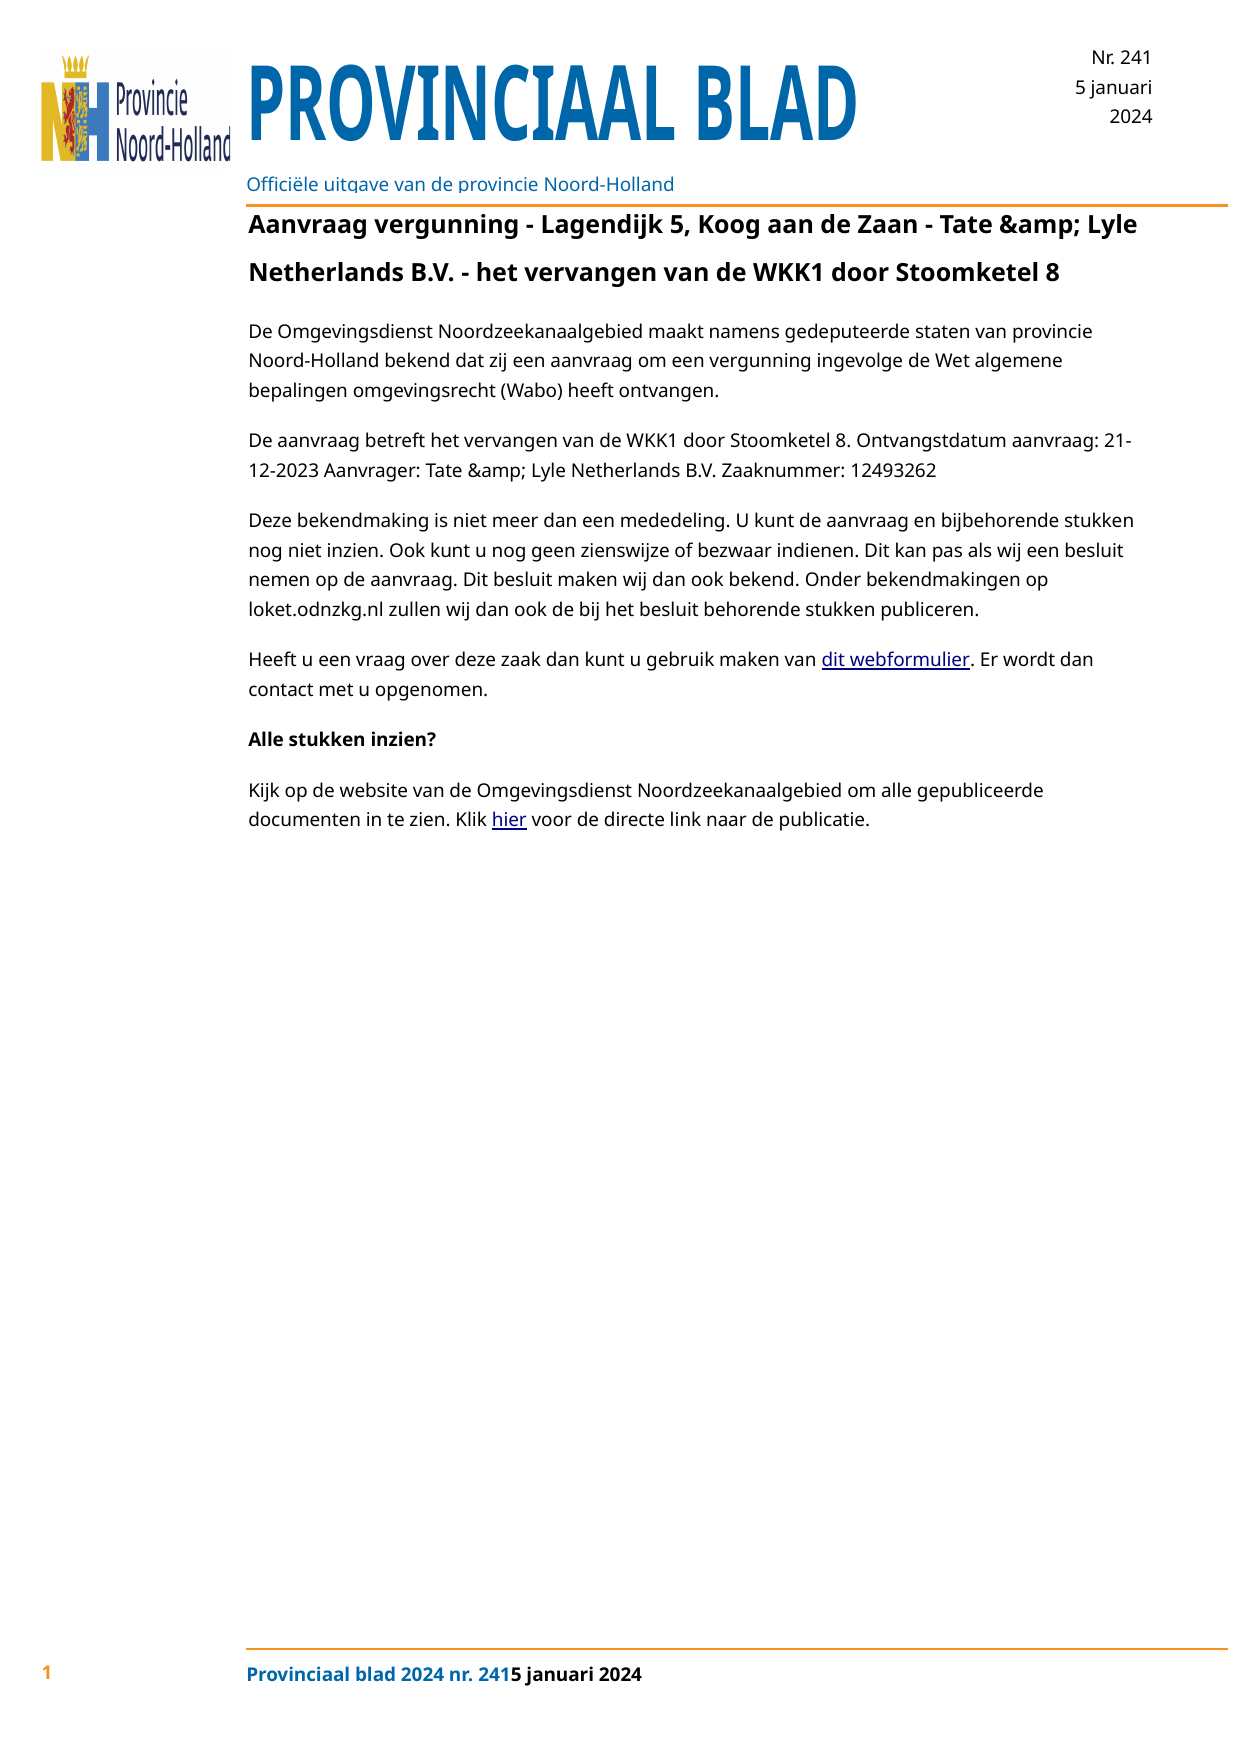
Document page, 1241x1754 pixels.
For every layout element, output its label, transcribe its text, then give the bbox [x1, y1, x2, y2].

text Aanvraag vergunning - Lagendijk 5, Koog aan de Zaan - Tate &amp; Lyle Netherlands B.V. - het vervangen van de WKK1 door Stoomketel 8 [248, 207, 1152, 288]
picture [41, 47, 231, 172]
text Alle stukken inzien? [248, 727, 1152, 752]
text De Omgevingsdienst Noordzeekanaalgebied maakt namens gedeputeerde staten van provincie Noord-Holland bekend dat zij een aanvraag om een vergunning ingevolge de Wet algemene bepalingen omgevingsrecht (Wabo) heeft ontvangen. [248, 318, 1152, 403]
text De aanvraag betreft het vervangen van de WKK1 door Stoomketel 8. Ontvangstdatum aanvraag: 21-12-2023 Aanvrager: Tate &amp; Lyle Netherlands B.V. Zaaknummer: 12493262 [248, 427, 1152, 483]
text Kijk op de website van de Omgevingsdienst Noordzeekanaalgebied om alle gepubliceerde documenten in te zien. Klik hier voor de directe link naar de publicatie. [248, 777, 1152, 832]
text Deze bekendmaking is niet meer dan een mededeling. U kunt de aanvraag en bijbehorende stukken nog niet inzien. Ook kunt u nog geen zienswijze of bezwaar indienen. Dit kan pas als wij een besluit nemen op de aanvraag. Dit besluit maken wij dan ook bekend. Onder bekendmakingen op loket.odnzkg.nl zullen wij dan ook de bij het besluit behorende stukken publiceren. [248, 507, 1152, 622]
text Heeft u een vraag over deze zaak dan kunt u gebruik maken van dit webformulier. Er wordt dan contact met u opgenomen. [248, 647, 1152, 702]
